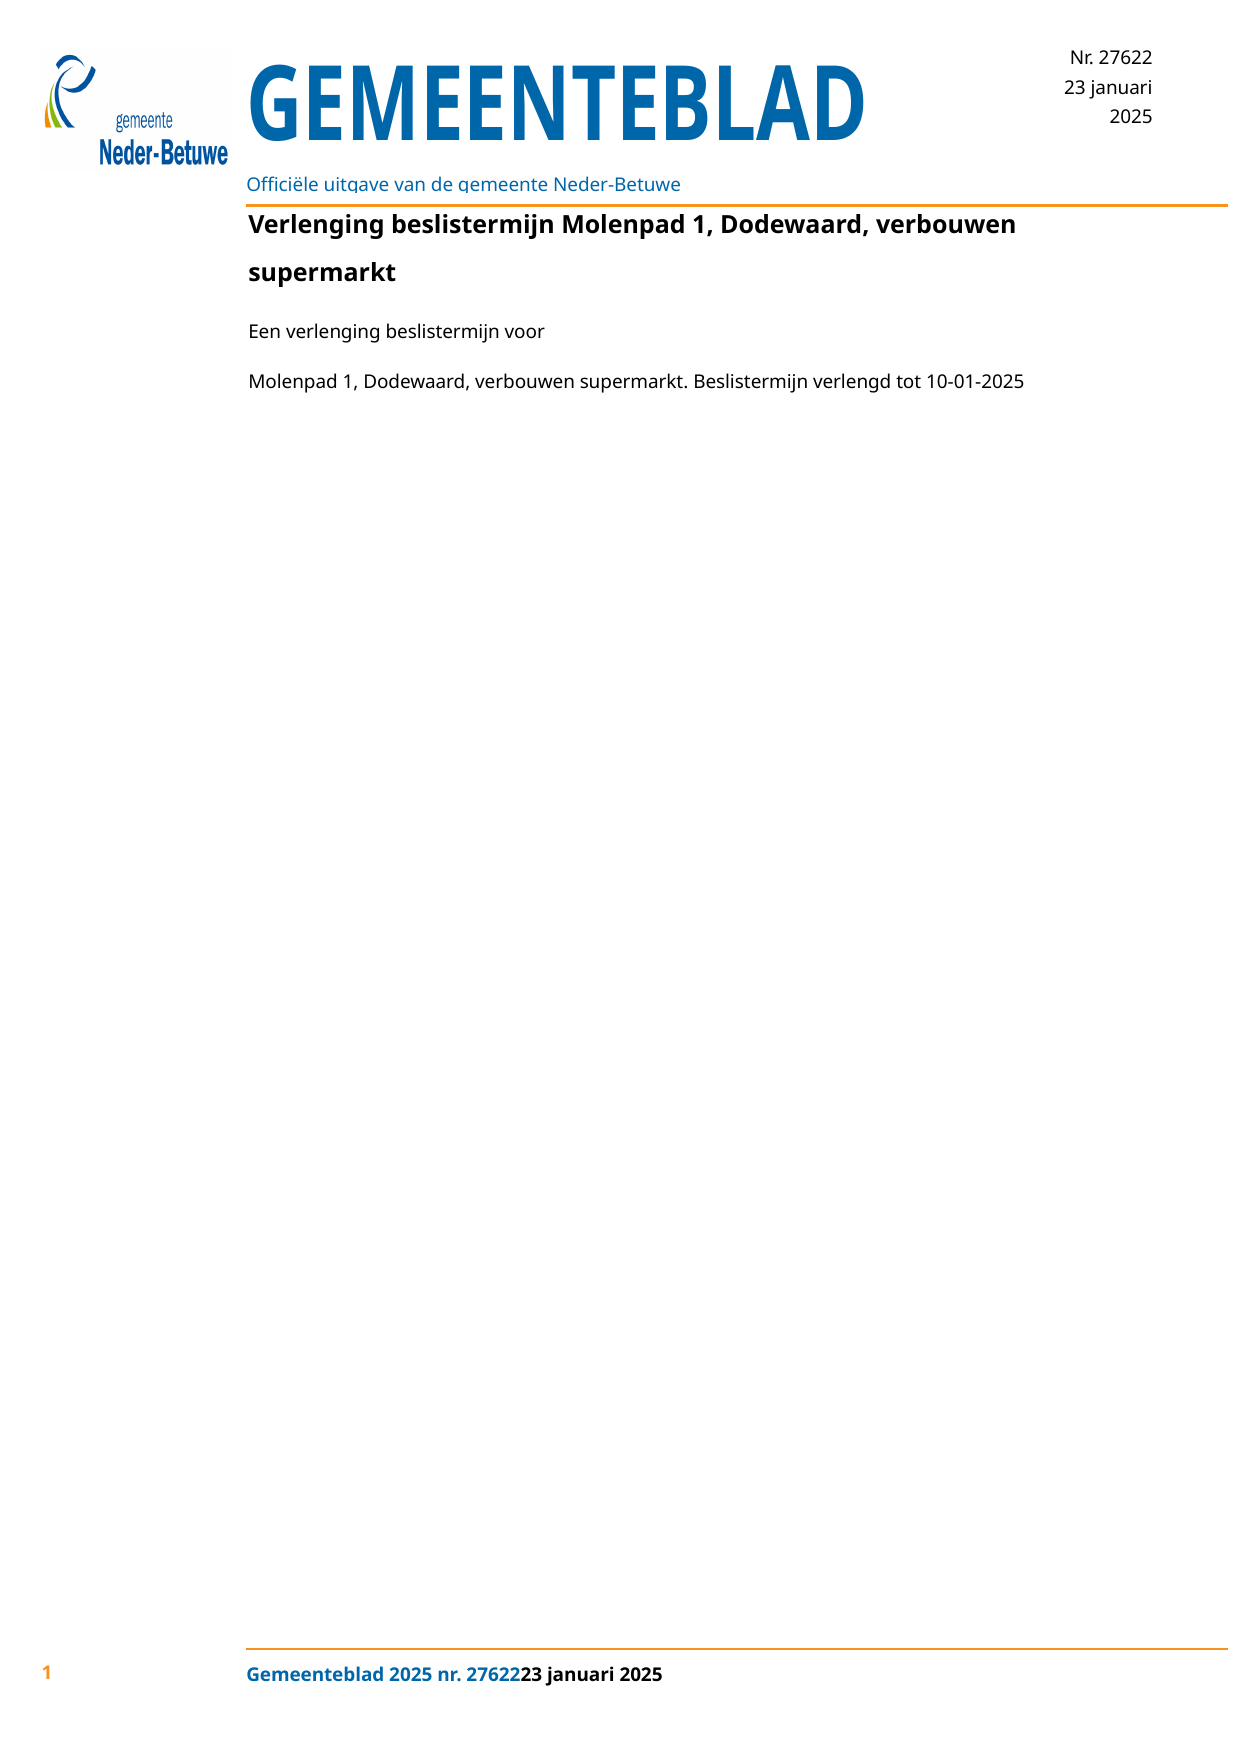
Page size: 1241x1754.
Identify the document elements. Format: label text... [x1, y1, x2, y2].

text Verlenging beslistermijn Molenpad 1, Dodewaard, verbouwen supermarkt [248, 207, 1152, 288]
picture [41, 47, 231, 172]
text Een verlenging beslistermijn voor [248, 318, 1152, 344]
text Molenpad 1, Dodewaard, verbouwen supermarkt. Beslistermijn verlengd tot 10-01-2025 [248, 368, 1152, 394]
